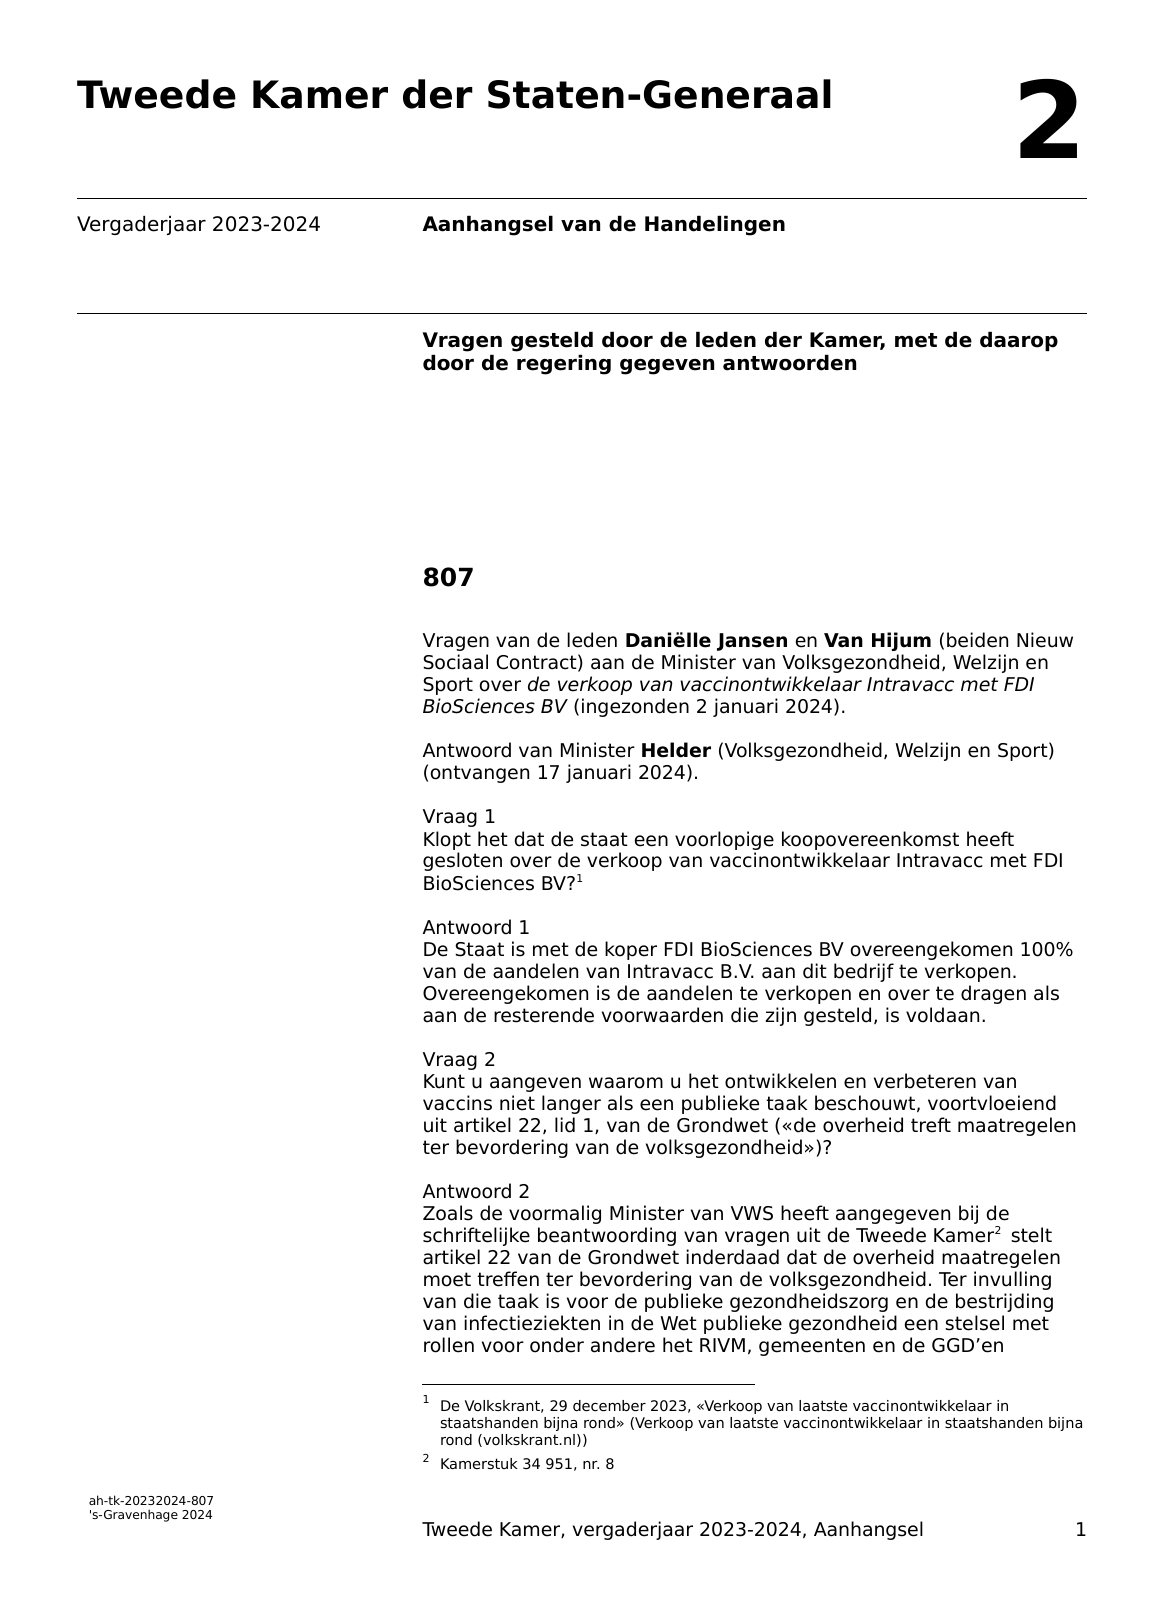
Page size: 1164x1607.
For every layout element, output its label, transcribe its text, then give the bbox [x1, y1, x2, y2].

table_cell Vergaderjaar 2023-2024 [77, 199, 422, 313]
text Klopt het dat de staat een voorlopige koopovereenkomst heeft gesloten over de verkoop van vaccinontwikkelaar Intravacc met FDI BioSciences BV? [422, 828, 1087, 894]
text Kamerstuk 34 951, nr. 8 [422, 1452, 1087, 1474]
table_cell Vragen gesteld door de leden der Kamer, met de daarop door de regering gegeven antwoorden [422, 314, 1087, 375]
text Zoals de voormalig Minister van VWS heeft aangegeven bij de schriftelijke beantwoording van vragen uit de Tweede Kamer stelt artikel 22 van de Grondwet inderdaad dat de overheid maatregelen moet treffen ter bevordering van de volksgezondheid. Ter invulling van die taak is voor de publieke gezondheidszorg en de bestrijding van infectieziekten in de Wet publieke gezondheid een stelsel met rollen voor onder andere het RIVM, gemeenten en de GGD’en [422, 1203, 1087, 1357]
table_header 2 [886, 59, 1087, 198]
text Vraag 1 [422, 806, 1087, 828]
text ah-tk-20232024-807 [88, 1494, 323, 1508]
text De Staat is met de koper FDI BioSciences BV overeengekomen 100% van de aandelen van Intravacc B.V. aan dit bedrijf te verkopen. Overeengekomen is de aandelen te verkopen en over te dragen als aan de resterende voorwaarden die zijn gesteld, is voldaan. [422, 938, 1087, 1026]
text Antwoord 1 [422, 917, 1087, 938]
table_cell [77, 314, 422, 375]
text Antwoord 2 [422, 1181, 1087, 1203]
text Vragen van de leden Daniëlle Jansen en Van Hijum (beiden Nieuw Sociaal Contract) aan de Minister van Volksgezondheid, Welzijn en Sport over de verkoop van vaccinontwikkelaar Intravacc met FDI BioSciences BV (ingezonden 2 januari 2024). [422, 630, 1087, 718]
text Kunt u aangeven waarom u het ontwikkelen en verbeteren van vaccins niet langer als een publieke taak beschouwt, voortvloeiend uit artikel 22, lid 1, van de Grondwet («de overheid treft maatregelen ter bevordering van de volksgezondheid»)? [422, 1071, 1087, 1158]
text De Volkskrant, 29 december 2023, «Verkoop van laatste vaccinontwikkelaar in staatshanden bijna rond» (Verkoop van laatste vaccinontwikkelaar in staatshanden bijna rond (volkskrant.nl)) [422, 1393, 1087, 1449]
table_cell Aanhangsel van de Handelingen [422, 199, 1087, 313]
text Antwoord van Minister Helder (Volksgezondheid, Welzijn en Sport) (ontvangen 17 januari 2024). [422, 740, 1087, 784]
table_header Tweede Kamer der Staten-Generaal [77, 59, 886, 198]
text Vraag 2 [422, 1049, 1087, 1071]
text 807 [422, 563, 1087, 592]
text 's-Gravenhage 2024 [88, 1508, 323, 1522]
